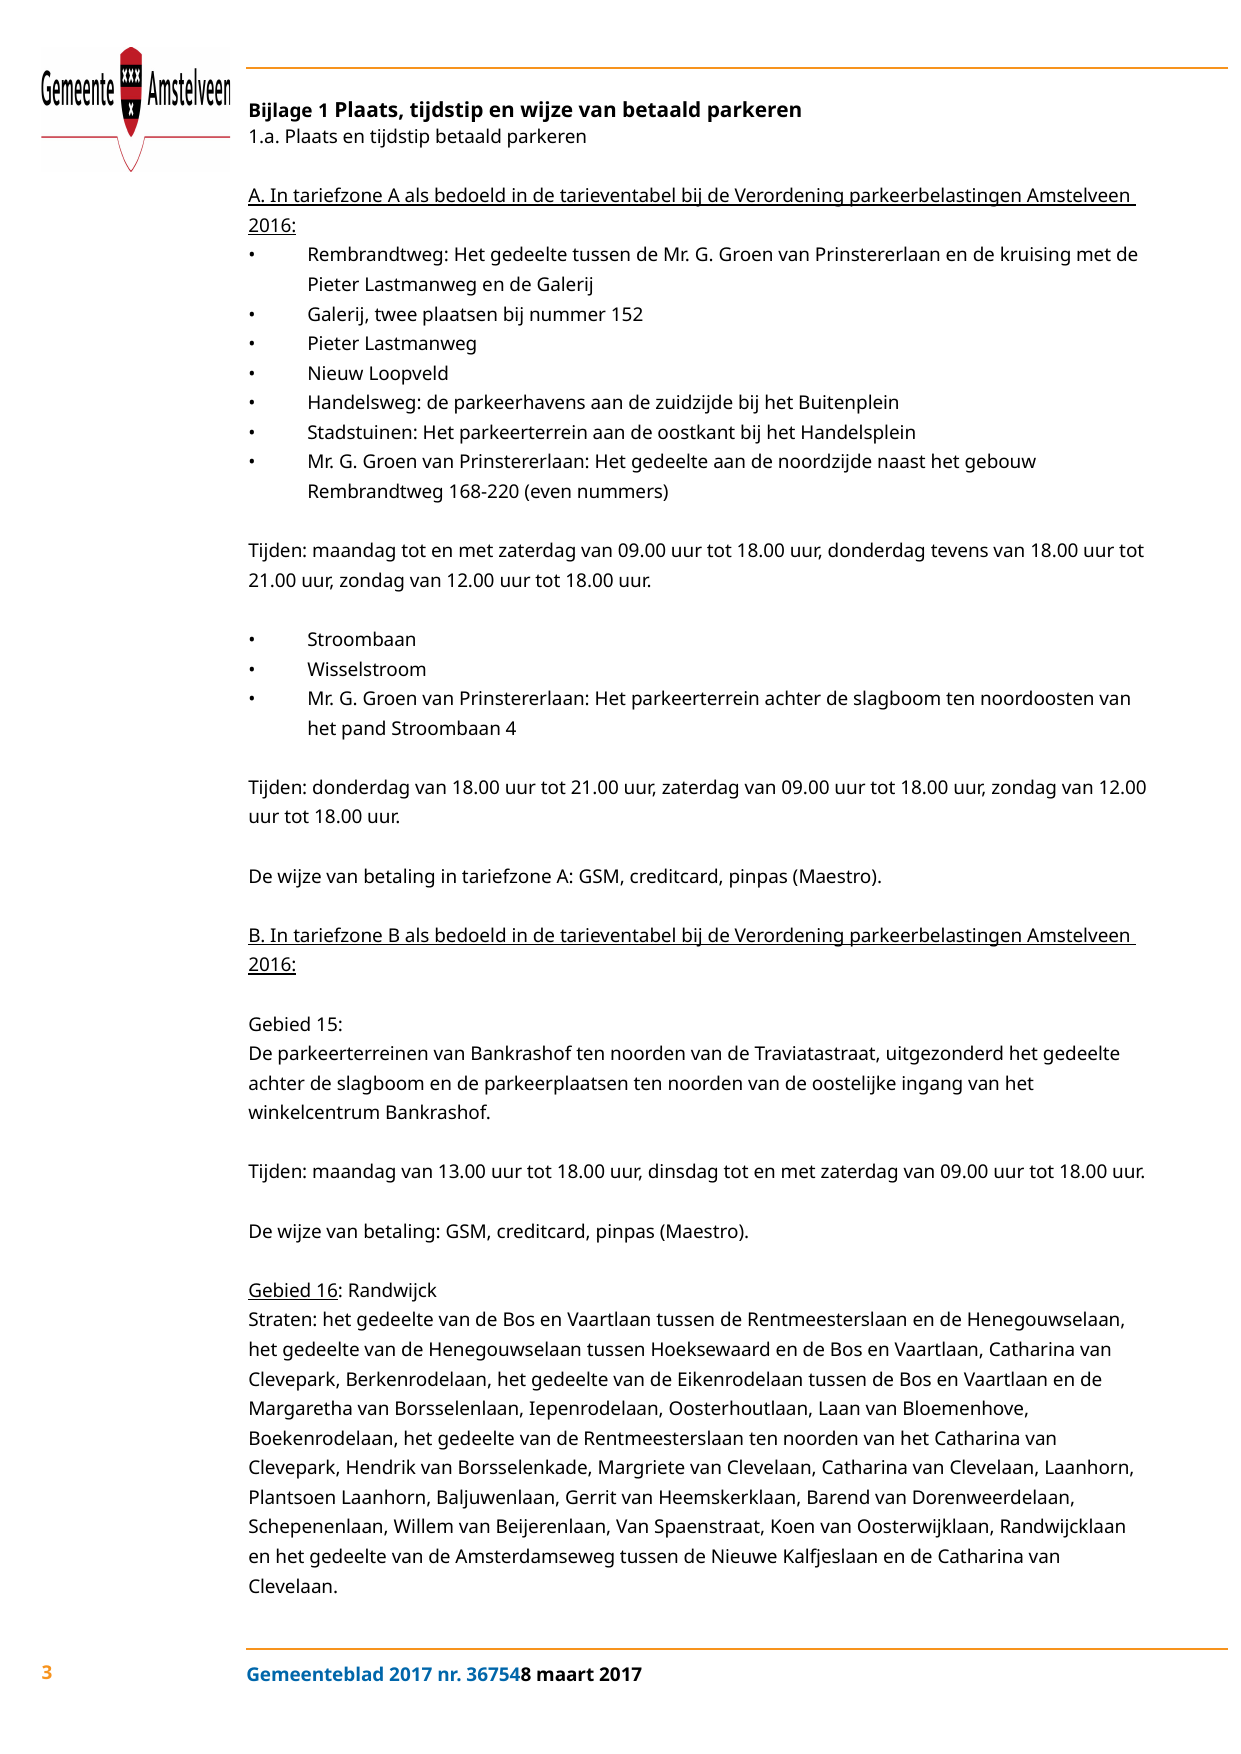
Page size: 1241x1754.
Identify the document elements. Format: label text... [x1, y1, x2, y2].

list Rembrandtweg: Het gedeelte tussen de Mr. G. Groen van Prinstererlaan en de kruising met de Pieter Lastmanweg en de Galerij [248, 242, 1152, 297]
text 1.a. Plaats en tijdstip betaald parkeren [248, 123, 1152, 149]
list Pieter Lastmanweg [248, 330, 1152, 356]
text Bijlage 1 Plaats, tijdstip en wijze van betaald parkeren [248, 95, 1152, 123]
list Stroombaan [248, 626, 1152, 652]
list Nieuw Loopveld [248, 360, 1152, 386]
text De parkeerterreinen van Bankrashof ten noorden van de Traviatastraat, uitgezonderd het gedeelte achter de slagboom en de parkeerplaatsen ten noorden van de oostelijke ingang van het winkelcentrum Bankrashof. [248, 1040, 1152, 1125]
text B. In tariefzone B als bedoeld in de tarieventabel bij de Verordening parkeerbelastingen Amstelveen 2016: [248, 922, 1152, 977]
list Stadstuinen: Het parkeerterrein aan de oostkant bij het Handelsplein [248, 419, 1152, 445]
text Gebied 15: [248, 1011, 1152, 1037]
list Mr. G. Groen van Prinstererlaan: Het parkeerterrein achter de slagboom ten noordoosten van het pand Stroombaan 4 [248, 685, 1152, 741]
list Wisselstroom [248, 656, 1152, 682]
text A. In tariefzone A als bedoeld in de tarieventabel bij de Verordening parkeerbelastingen Amstelveen 2016: [248, 182, 1152, 238]
text Tijden: maandag van 13.00 uur tot 18.00 uur, dinsdag tot en met zaterdag van 09.00 uur tot 18.00 uur. [248, 1159, 1152, 1184]
list Mr. G. Groen van Prinstererlaan: Het gedeelte aan de noordzijde naast het gebouw Rembrandtweg 168-220 (even nummers) [248, 449, 1152, 504]
picture [41, 47, 231, 172]
text Tijden: maandag tot en met zaterdag van 09.00 uur tot 18.00 uur, donderdag tevens van 18.00 uur tot 21.00 uur, zondag van 12.00 uur tot 18.00 uur. [248, 537, 1152, 593]
text Gebied 16: Randwijck [248, 1277, 1152, 1303]
text Straten: het gedeelte van de Bos en Vaartlaan tussen de Rentmeesterslaan en de Henegouwselaan, het gedeelte van de Henegouwselaan tussen Hoeksewaard en de Bos en Vaartlaan, Catharina van Clevepark, Berkenrodelaan, het gedeelte van de Eikenrodelaan tussen de Bos en Vaartlaan en de Margaretha van Borsselenlaan, Iepenrodelaan, Oosterhoutlaan, Laan van Bloemenhove, Boekenrodelaan, het gedeelte van de Rentmeesterslaan ten noorden van het Catharina van Clevepark, Hendrik van Borsselenkade, Margriete van Clevelaan, Catharina van Clevelaan, Laanhorn, Plantsoen Laanhorn, Baljuwenlaan, Gerrit van Heemskerklaan, Barend van Dorenweerdelaan, Schepenenlaan, Willem van Beijerenlaan, Van Spaenstraat, Koen van Oosterwijklaan, Randwijcklaan en het gedeelte van de Amsterdamseweg tussen de Nieuwe Kalfjeslaan en de Catharina van Clevelaan. [248, 1307, 1152, 1599]
list Handelsweg: de parkeerhavens aan de zuidzijde bij het Buitenplein [248, 389, 1152, 415]
list Galerij, twee plaatsen bij nummer 152 [248, 301, 1152, 327]
text De wijze van betaling in tariefzone A: GSM, creditcard, pinpas (Maestro). [248, 863, 1152, 889]
text Tijden: donderdag van 18.00 uur tot 21.00 uur, zaterdag van 09.00 uur tot 18.00 uur, zondag van 12.00 uur tot 18.00 uur. [248, 774, 1152, 829]
text De wijze van betaling: GSM, creditcard, pinpas (Maestro). [248, 1218, 1152, 1244]
